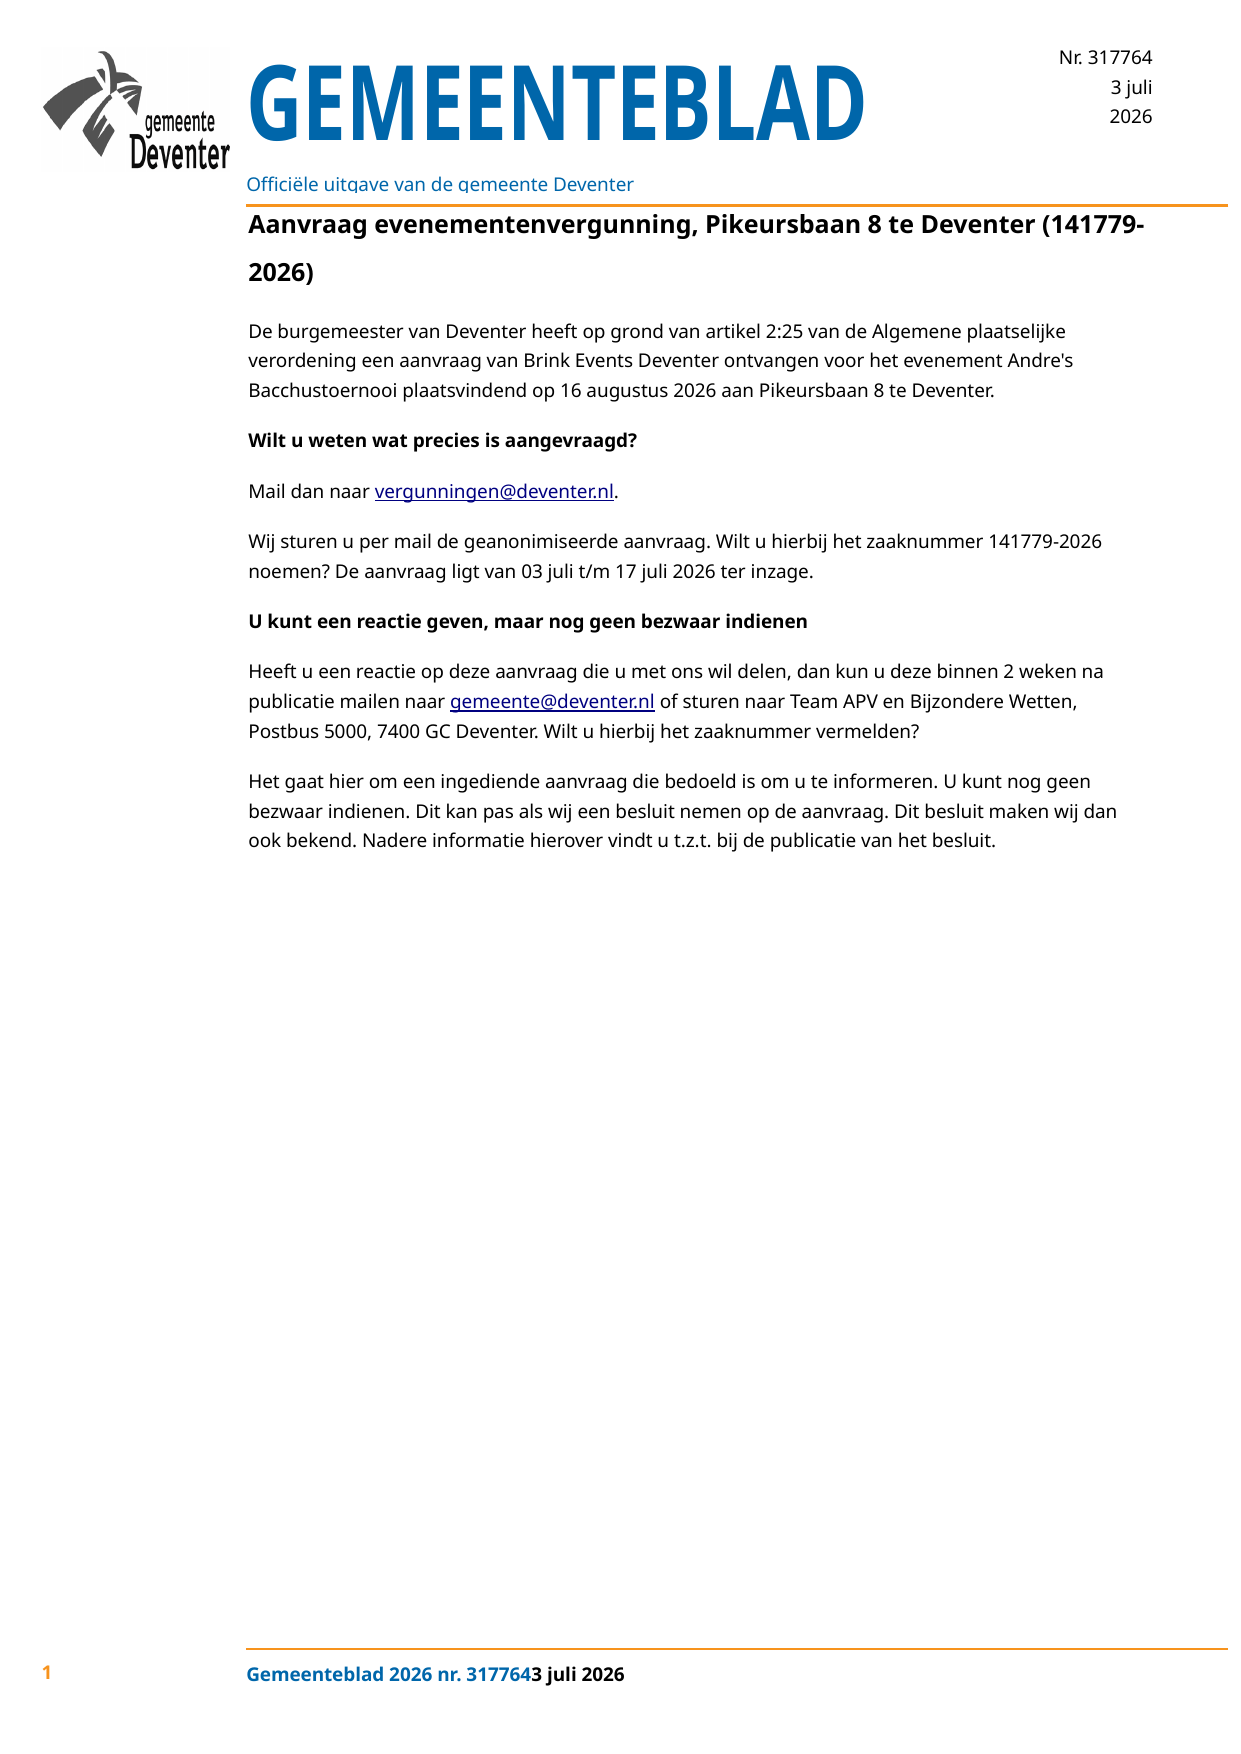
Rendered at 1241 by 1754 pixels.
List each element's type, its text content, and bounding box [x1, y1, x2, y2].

text Het gaat hier om een ingediende aanvraag die bedoeld is om u te informeren. U kunt nog geen bezwaar indienen. Dit kan pas als wij een besluit nemen op de aanvraag. Dit besluit maken wij dan ook bekend. Nadere informatie hierover vindt u t.z.t. bij de publicatie van het besluit. [248, 768, 1152, 853]
text Aanvraag evenementenvergunning, Pikeursbaan 8 te Deventer (141779-2026) [248, 207, 1152, 288]
text Wilt u weten wat precies is aangevraagd? [248, 427, 1152, 453]
text Heeft u een reactie op deze aanvraag die u met ons wil delen, dan kun u deze binnen 2 weken na publicatie mailen naar gemeente@deventer.nl of sturen naar Team APV en Bijzondere Wetten, Postbus 5000, 7400 GC Deventer. Wilt u hierbij het zaaknummer vermelden? [248, 659, 1152, 744]
text Wij sturen u per mail de geanonimiseerde aanvraag. Wilt u hierbij het zaaknummer 141779-2026 noemen? De aanvraag ligt van 03 juli t/m 17 juli 2026 ter inzage. [248, 528, 1152, 584]
text U kunt een reactie geven, maar nog geen bezwaar indienen [248, 608, 1152, 634]
picture [41, 47, 231, 172]
text Mail dan naar vergunningen@deventer.nl. [248, 478, 1152, 504]
text De burgemeester van Deventer heeft op grond van artikel 2:25 van de Algemene plaatselijke verordening een aanvraag van Brink Events Deventer ontvangen voor het evenement Andre's Bacchustoernooi plaatsvindend op 16 augustus 2026 aan Pikeursbaan 8 te Deventer. [248, 318, 1152, 403]
